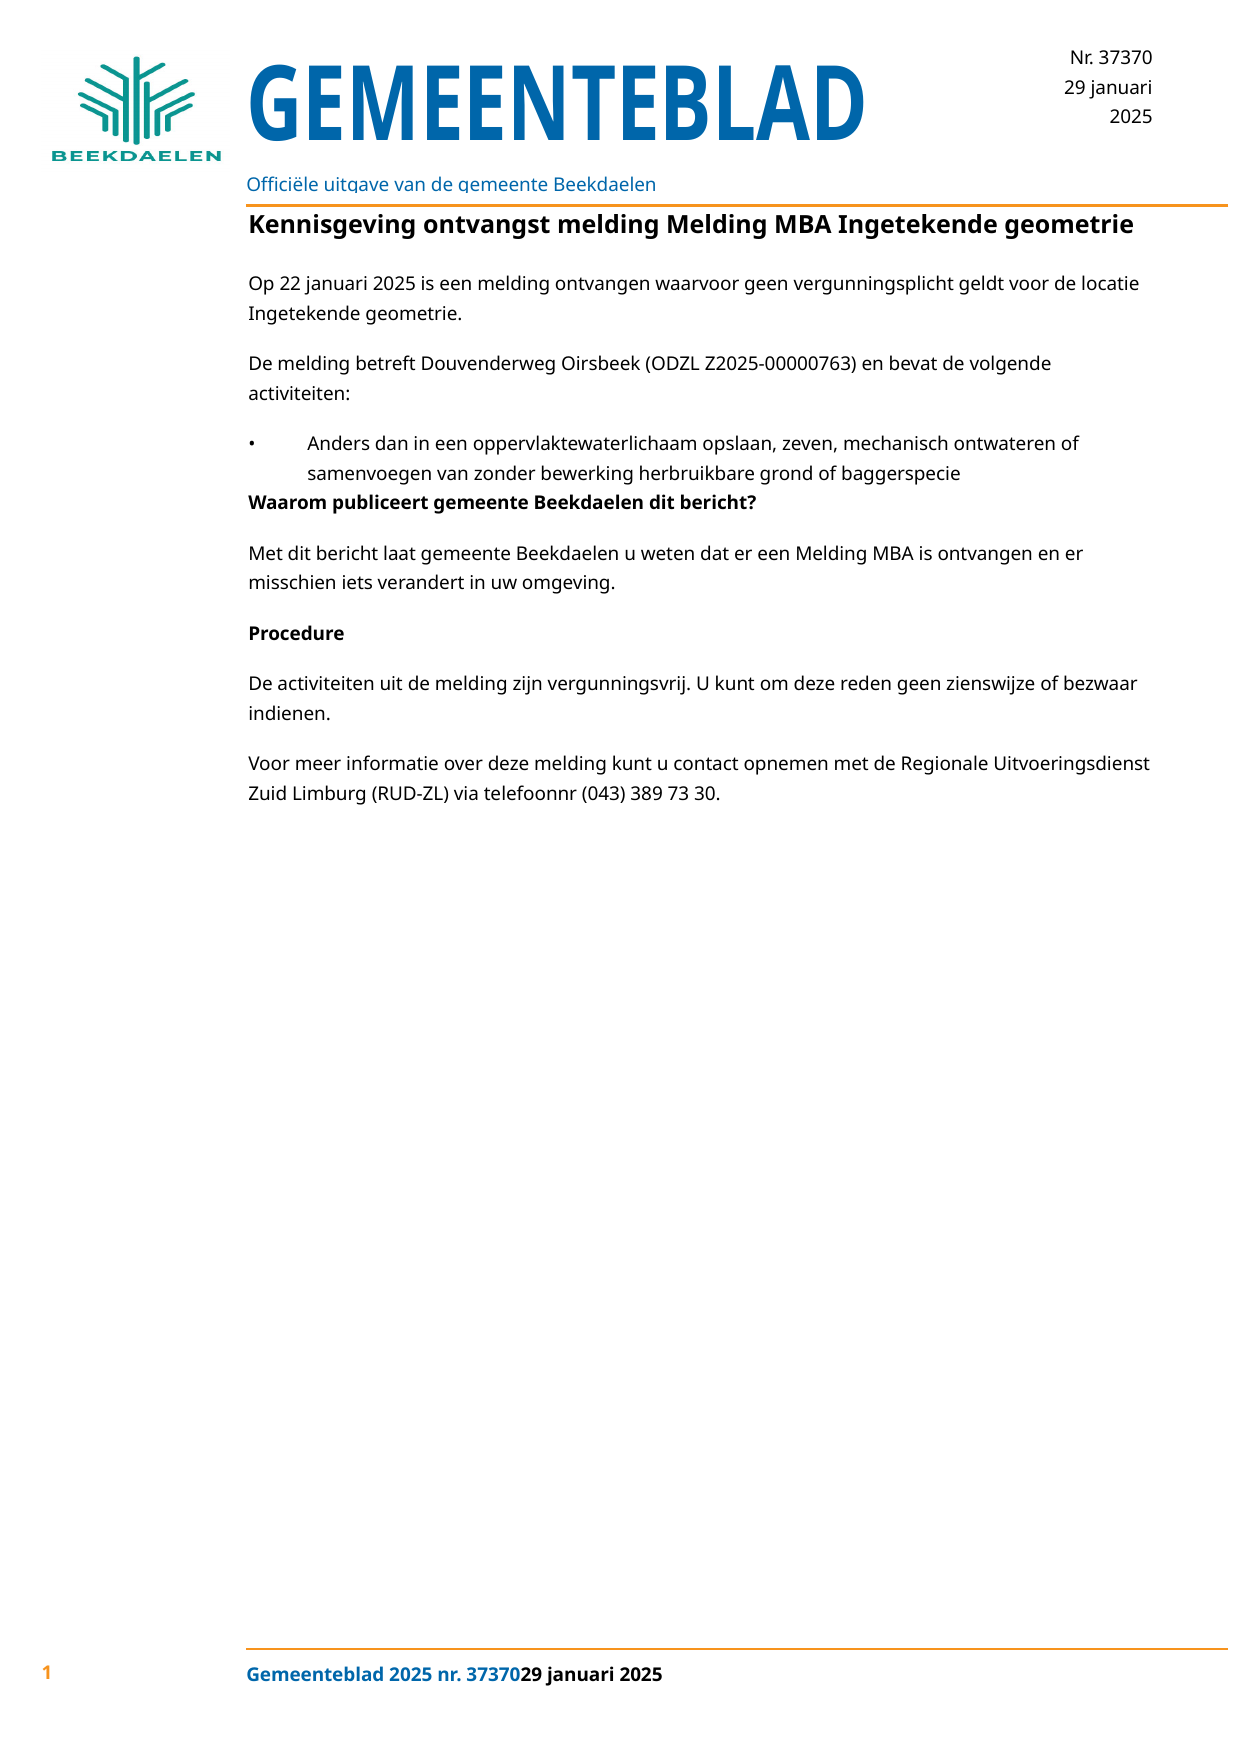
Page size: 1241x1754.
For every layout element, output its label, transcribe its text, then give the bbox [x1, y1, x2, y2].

text Procedure [248, 620, 1152, 646]
list Anders dan in een oppervlaktewaterlichaam opslaan, zeven, mechanisch ontwateren of samenvoegen van zonder bewerking herbruikbare grond of baggerspecie [248, 430, 1152, 486]
picture [41, 47, 231, 172]
text Met dit bericht laat gemeente Beekdaelen u weten dat er een Melding MBA is ontvangen en er misschien iets verandert in uw omgeving. [248, 540, 1152, 595]
text Voor meer informatie over deze melding kunt u contact opnemen met de Regionale Uitvoeringsdienst Zuid Limburg (RUD-ZL) via telefoonnr (043) 389 73 30. [248, 750, 1152, 806]
text Waarom publiceert gemeente Beekdaelen dit bericht? [248, 489, 1152, 515]
text Op 22 januari 2025 is een melding ontvangen waarvoor geen vergunningsplicht geldt voor de locatie Ingetekende geometrie. [248, 270, 1152, 326]
text De activiteiten uit de melding zijn vergunningsvrij. U kunt om deze reden geen zienswijze of bezwaar indienen. [248, 670, 1152, 726]
text Kennisgeving ontvangst melding Melding MBA Ingetekende geometrie [248, 207, 1152, 241]
text De melding betreft Douvenderweg Oirsbeek (ODZL Z2025-00000763) en bevat de volgende activiteiten: [248, 350, 1152, 406]
